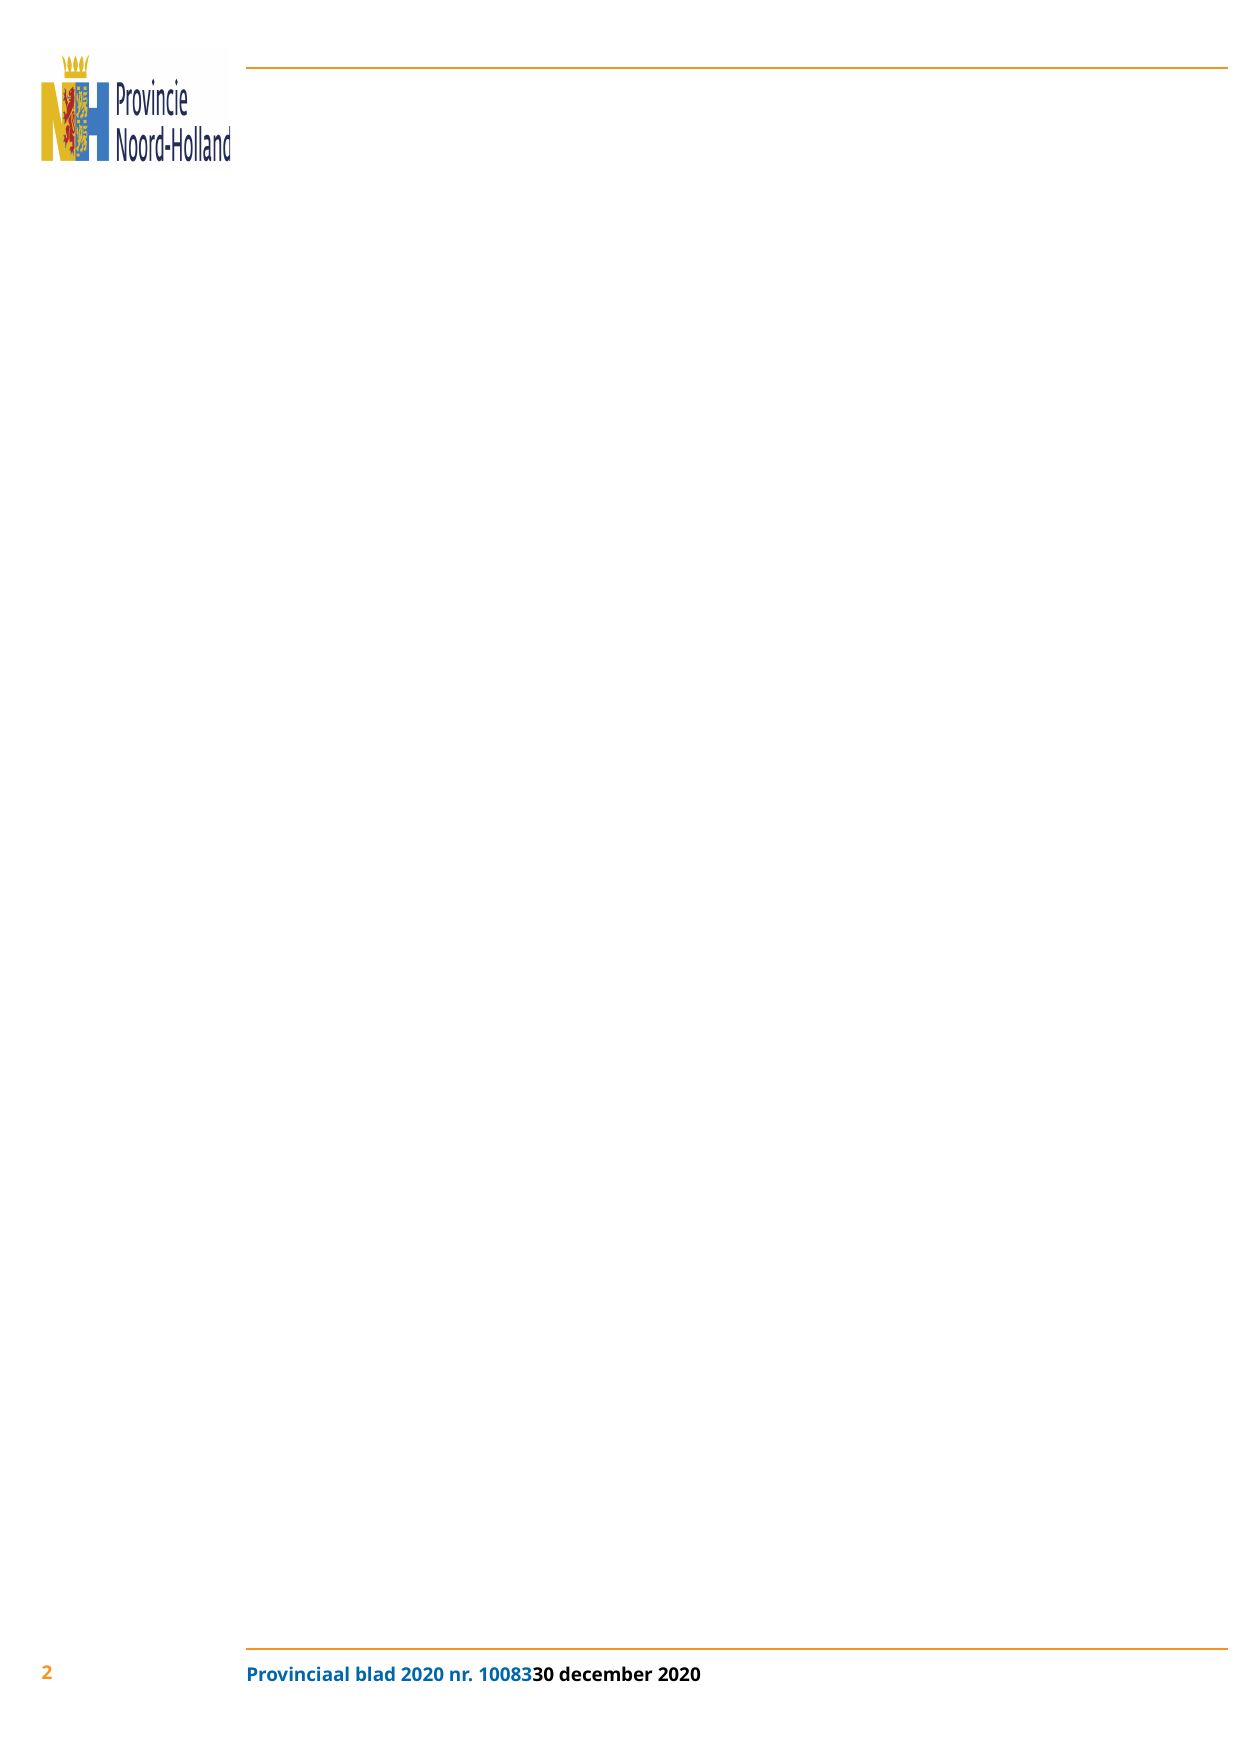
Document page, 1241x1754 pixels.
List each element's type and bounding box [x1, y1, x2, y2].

picture [41, 47, 231, 172]
